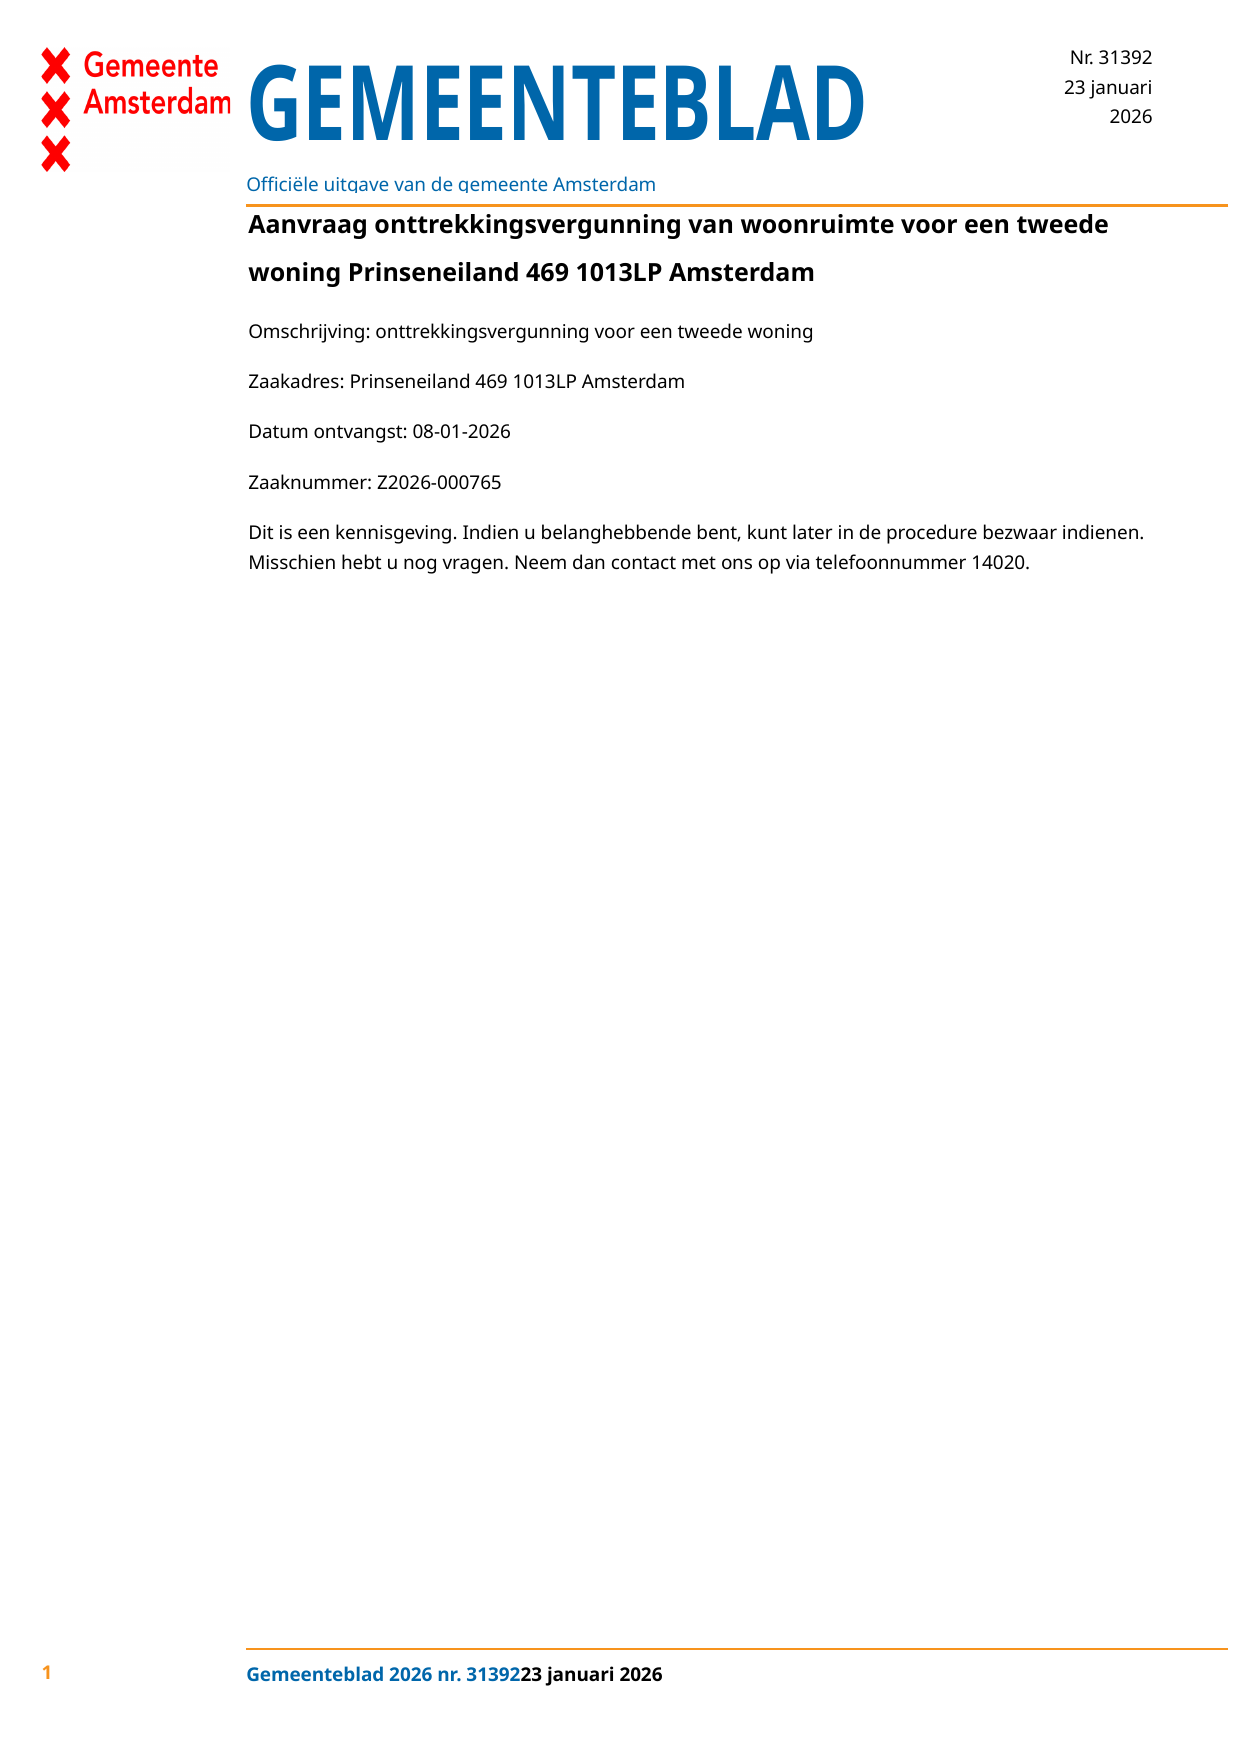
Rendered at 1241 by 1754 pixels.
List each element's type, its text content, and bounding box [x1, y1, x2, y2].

text Zaakadres: Prinseneiland 469 1013LP Amsterdam [248, 368, 1152, 394]
text Zaaknummer: Z2026-000765 [248, 469, 1152, 495]
picture [41, 47, 231, 172]
text Omschrijving: onttrekkingsvergunning voor een tweede woning [248, 318, 1152, 344]
text Dit is een kennisgeving. Indien u belanghebbende bent, kunt later in de procedure bezwaar indienen. Misschien hebt u nog vragen. Neem dan contact met ons op via telefoonnummer 14020. [248, 519, 1152, 575]
text Datum ontvangst: 08-01-2026 [248, 419, 1152, 444]
text Aanvraag onttrekkingsvergunning van woonruimte voor een tweede woning Prinseneiland 469 1013LP Amsterdam [248, 207, 1152, 288]
